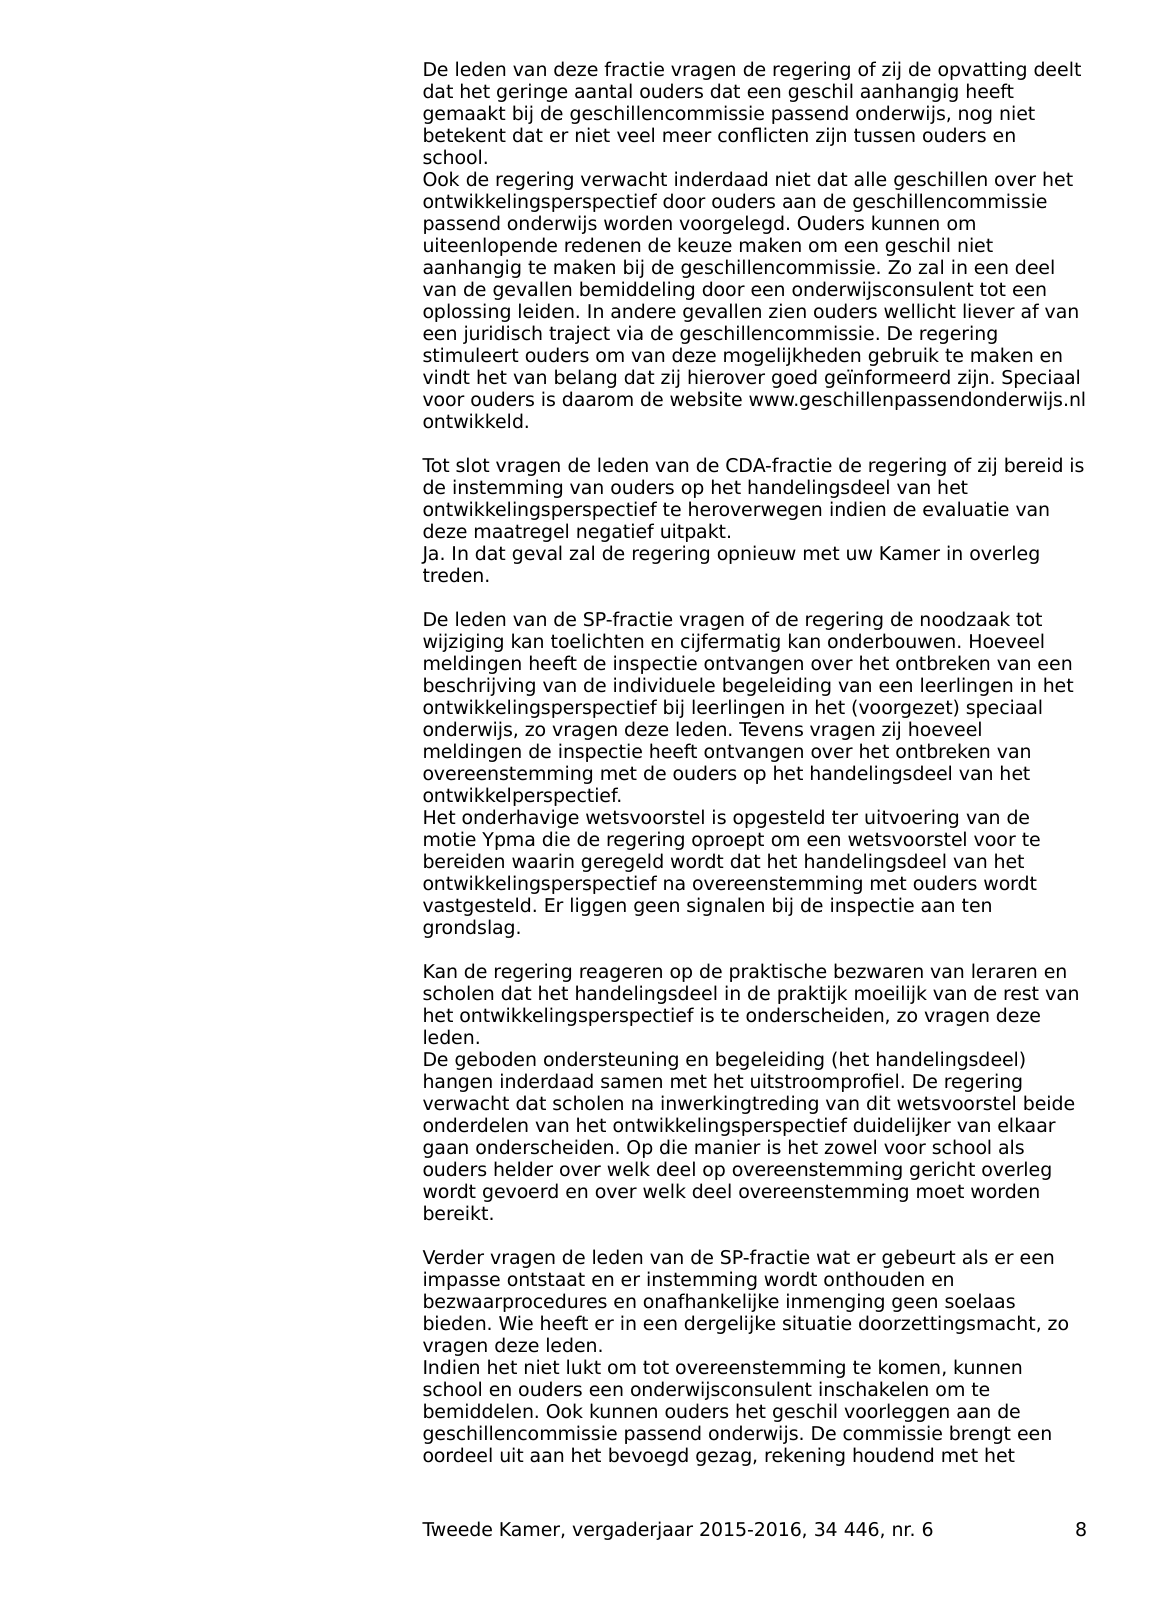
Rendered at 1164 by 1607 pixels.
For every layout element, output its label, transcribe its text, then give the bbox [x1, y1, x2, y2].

text De geboden ondersteuning en begeleiding (het handelingsdeel) hangen inderdaad samen met het uitstroomprofiel. De regering verwacht dat scholen na inwerkingtreding van dit wetsvoorstel beide onderdelen van het ontwikkelingsperspectief duidelijker van elkaar gaan onderscheiden. Op die manier is het zowel voor school als ouders helder over welk deel op overeenstemming gericht overleg wordt gevoerd en over welk deel overeenstemming moet worden bereikt. [422, 1049, 1087, 1224]
text Verder vragen de leden van de SP-fractie wat er gebeurt als er een impasse ontstaat en er instemming wordt onthouden en bezwaarprocedures en onafhankelijke inmenging geen soelaas bieden. Wie heeft er in een dergelijke situatie doorzettingsmacht, zo vragen deze leden. [422, 1247, 1087, 1357]
text Indien het niet lukt om tot overeenstemming te komen, kunnen school en ouders een onderwijsconsulent inschakelen om te bemiddelen. Ook kunnen ouders het geschil voorleggen aan de geschillencommissie passend onderwijs. De commissie brengt een oordeel uit aan het bevoegd gezag, rekening houdend met het [422, 1357, 1087, 1467]
text Het onderhavige wetsvoorstel is opgesteld ter uitvoering van de motie Ypma die de regering oproept om een wetsvoorstel voor te bereiden waarin geregeld wordt dat het handelingsdeel van het ontwikkelingsperspectief na overeenstemming met ouders wordt vastgesteld. Er liggen geen signalen bij de inspectie aan ten grondslag. [422, 807, 1087, 939]
text De leden van deze fractie vragen de regering of zij de opvatting deelt dat het geringe aantal ouders dat een geschil aanhangig heeft gemaakt bij de geschillencommissie passend onderwijs, nog niet betekent dat er niet veel meer conflicten zijn tussen ouders en school. [422, 59, 1087, 169]
text De leden van de SP-fractie vragen of de regering de noodzaak tot wijziging kan toelichten en cijfermatig kan onderbouwen. Hoeveel meldingen heeft de inspectie ontvangen over het ontbreken van een beschrijving van de individuele begeleiding van een leerlingen in het ontwikkelingsperspectief bij leerlingen in het (voorgezet) speciaal onderwijs, zo vragen deze leden. Tevens vragen zij hoeveel meldingen de inspectie heeft ontvangen over het ontbreken van overeenstemming met de ouders op het handelingsdeel van het ontwikkelperspectief. [422, 609, 1087, 807]
text Ook de regering verwacht inderdaad niet dat alle geschillen over het ontwikkelingsperspectief door ouders aan de geschillencommissie passend onderwijs worden voorgelegd. Ouders kunnen om uiteenlopende redenen de keuze maken om een geschil niet aanhangig te maken bij de geschillencommissie. Zo zal in een deel van de gevallen bemiddeling door een onderwijsconsulent tot een oplossing leiden. In andere gevallen zien ouders wellicht liever af van een juridisch traject via de geschillencommissie. De regering stimuleert ouders om van deze mogelijkheden gebruik te maken en vindt het van belang dat zij hierover goed geïnformeerd zijn. Speciaal voor ouders is daarom de website www.geschillenpassendonderwijs.nl ontwikkeld. [422, 169, 1087, 433]
text Kan de regering reageren op de praktische bezwaren van leraren en scholen dat het handelingsdeel in de praktijk moeilijk van de rest van het ontwikkelingsperspectief is te onderscheiden, zo vragen deze leden. [422, 961, 1087, 1049]
text Ja. In dat geval zal de regering opnieuw met uw Kamer in overleg treden. [422, 543, 1087, 587]
text Tot slot vragen de leden van de CDA-fractie de regering of zij bereid is de instemming van ouders op het handelingsdeel van het ontwikkelingsperspectief te heroverwegen indien de evaluatie van deze maatregel negatief uitpakt. [422, 455, 1087, 543]
